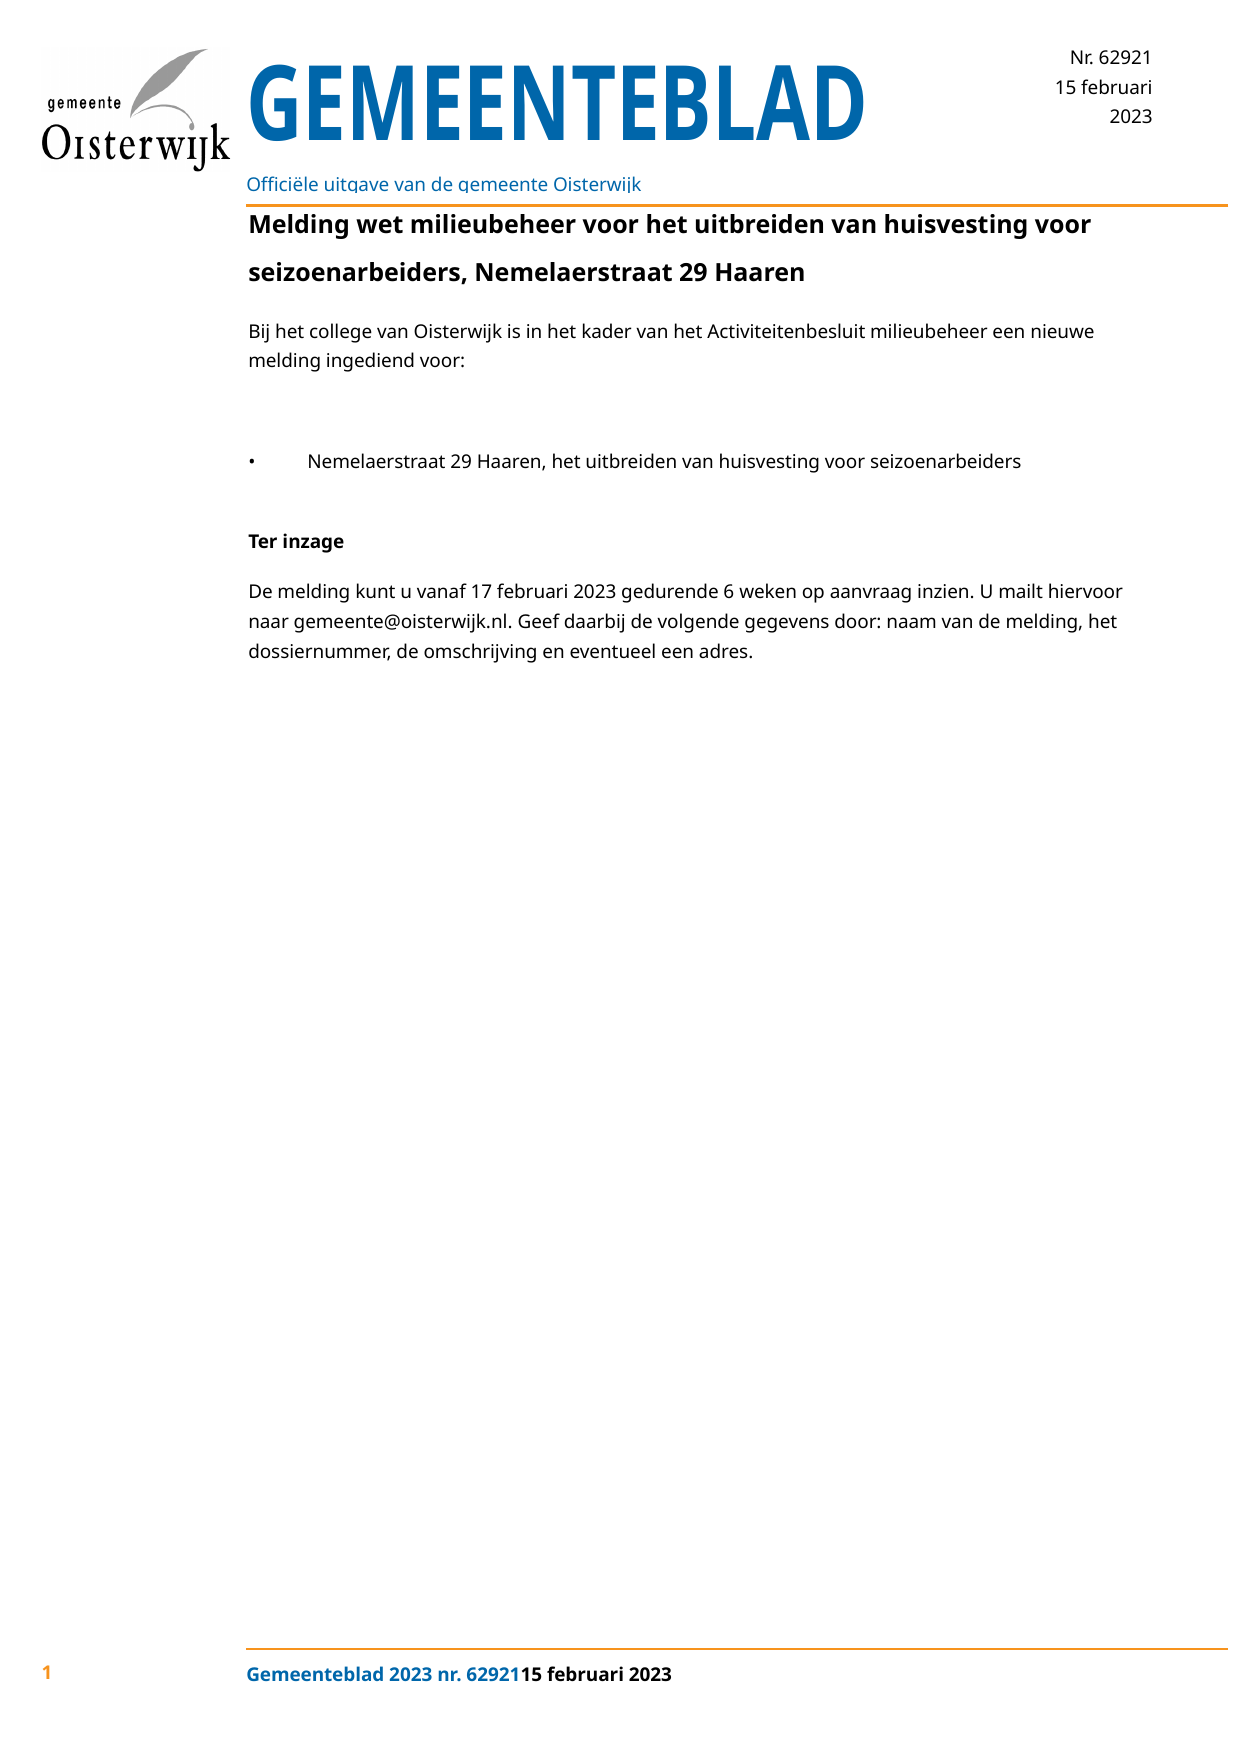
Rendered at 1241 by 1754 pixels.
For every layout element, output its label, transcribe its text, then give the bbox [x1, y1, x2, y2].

text Ter inzage [248, 528, 1152, 554]
text Melding wet milieubeheer voor het uitbreiden van huisvesting voor seizoenarbeiders, Nemelaerstraat 29 Haaren [248, 207, 1152, 288]
text De melding kunt u vanaf 17 februari 2023 gedurende 6 weken op aanvraag inzien. U mailt hiervoor naar gemeente@oisterwijk.nl. Geef daarbij de volgende gegevens door: naam van de melding, het dossiernummer, de omschrijving en eventueel een adres. [248, 579, 1152, 664]
text Bij het college van Oisterwijk is in het kader van het Activiteitenbesluit milieubeheer een nieuwe melding ingediend voor: [248, 318, 1152, 373]
picture [41, 47, 231, 172]
list Nemelaerstraat 29 Haaren, het uitbreiden van huisvesting voor seizoenarbeiders [248, 448, 1152, 474]
